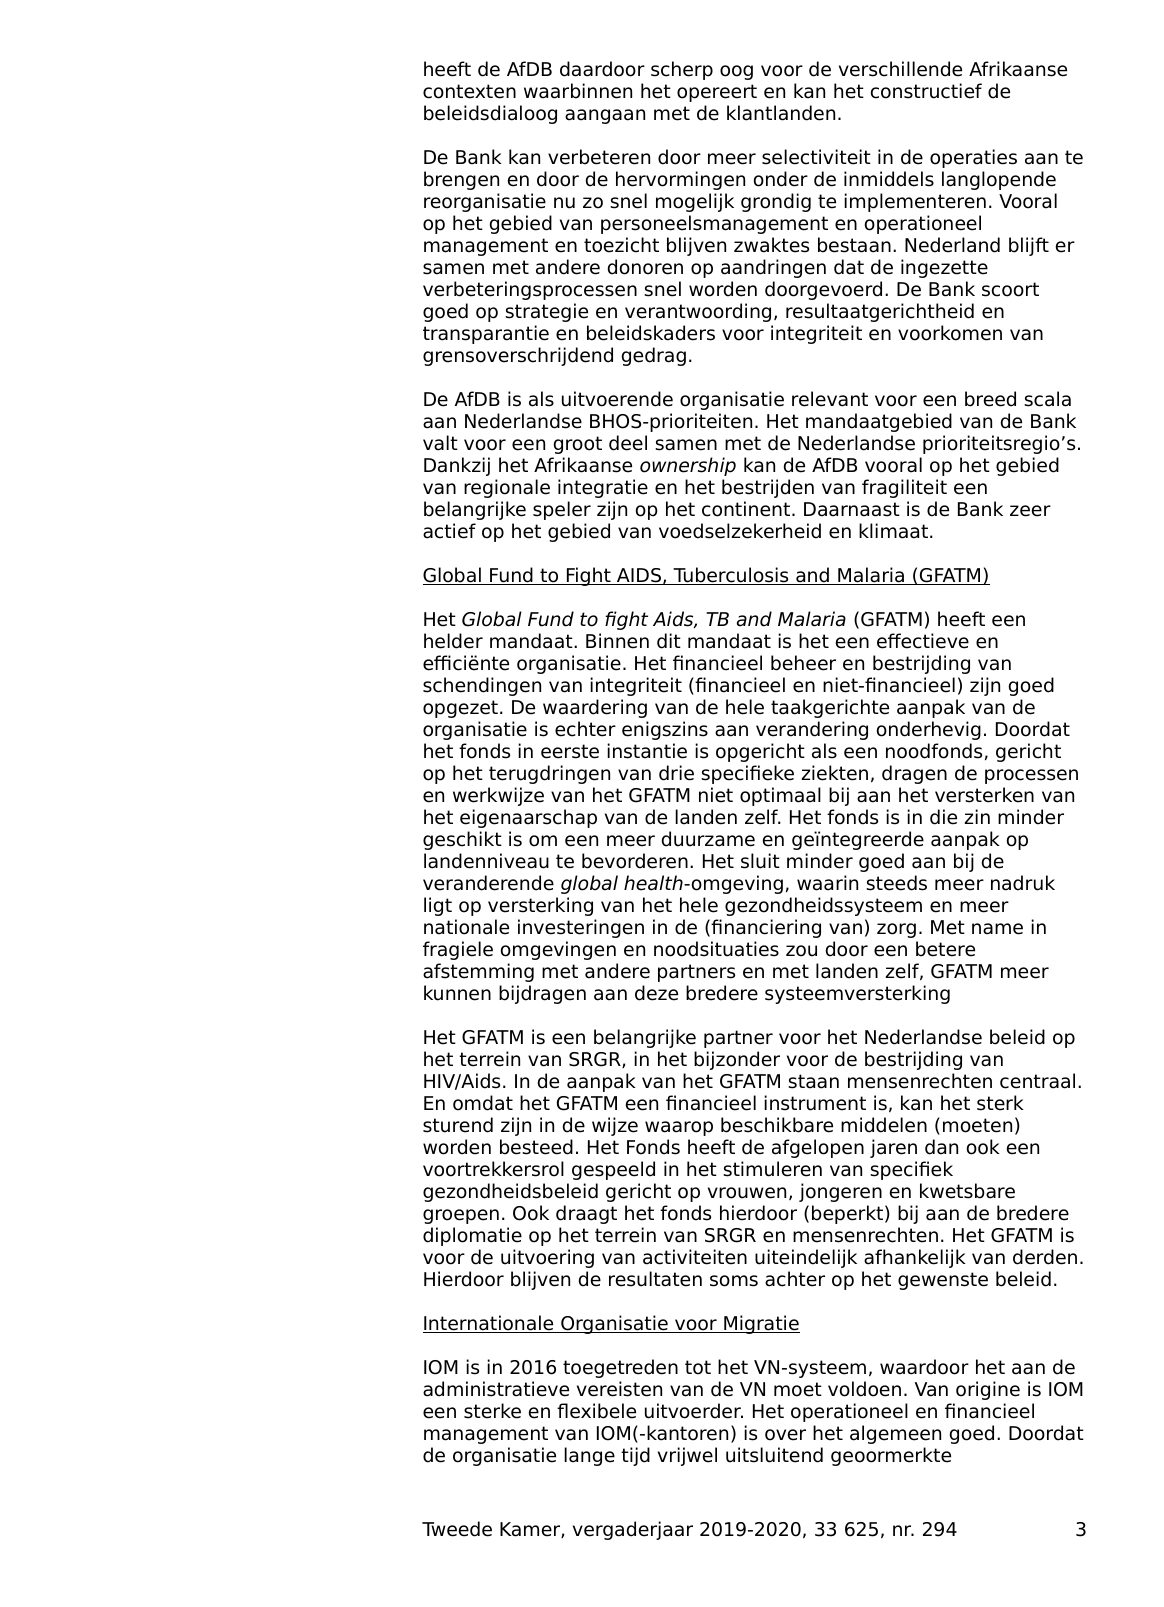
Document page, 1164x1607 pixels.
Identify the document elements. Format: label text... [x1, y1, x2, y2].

text IOM is in 2016 toegetreden tot het VN-systeem, waardoor het aan de administratieve vereisten van de VN moet voldoen. Van origine is IOM een sterke en flexibele uitvoerder. Het operationeel en financieel management van IOM(-kantoren) is over het algemeen goed. Doordat de organisatie lange tijd vrijwel uitsluitend geoormerkte [422, 1357, 1087, 1467]
subtitle Internationale Organisatie voor Migratie [422, 1313, 1087, 1335]
subtitle Global Fund to Fight AIDS, Tuberculosis and Malaria (GFATM) [422, 565, 1087, 587]
text De Bank kan verbeteren door meer selectiviteit in de operaties aan te brengen en door de hervormingen onder de inmiddels langlopende reorganisatie nu zo snel mogelijk grondig te implementeren. Vooral op het gebied van personeelsmanagement en operationeel management en toezicht blijven zwaktes bestaan. Nederland blijft er samen met andere donoren op aandringen dat de ingezette verbeteringsprocessen snel worden doorgevoerd. De Bank scoort goed op strategie en verantwoording, resultaatgerichtheid en transparantie en beleidskaders voor integriteit en voorkomen van grensoverschrijdend gedrag. [422, 147, 1087, 367]
text Het GFATM is een belangrijke partner voor het Nederlandse beleid op het terrein van SRGR, in het bijzonder voor de bestrijding van HIV/Aids. In de aanpak van het GFATM staan mensenrechten centraal. En omdat het GFATM een financieel instrument is, kan het sterk sturend zijn in de wijze waarop beschikbare middelen (moeten) worden besteed. Het Fonds heeft de afgelopen jaren dan ook een voortrekkersrol gespeeld in het stimuleren van specifiek gezondheidsbeleid gericht op vrouwen, jongeren en kwetsbare groepen. Ook draagt het fonds hierdoor (beperkt) bij aan de bredere diplomatie op het terrein van SRGR en mensenrechten. Het GFATM is voor de uitvoering van activiteiten uiteindelijk afhankelijk van derden. Hierdoor blijven de resultaten soms achter op het gewenste beleid. [422, 1027, 1087, 1291]
text De AfDB is als uitvoerende organisatie relevant voor een breed scala aan Nederlandse BHOS-prioriteiten. Het mandaatgebied van de Bank valt voor een groot deel samen met de Nederlandse prioriteitsregio’s. Dankzij het Afrikaanse ownership kan de AfDB vooral op het gebied van regionale integratie en het bestrijden van fragiliteit een belangrijke speler zijn op het continent. Daarnaast is de Bank zeer actief op het gebied van voedselzekerheid en klimaat. [422, 389, 1087, 543]
text Het Global Fund to fight Aids, TB and Malaria (GFATM) heeft een helder mandaat. Binnen dit mandaat is het een effectieve en efficiënte organisatie. Het financieel beheer en bestrijding van schendingen van integriteit (financieel en niet-financieel) zijn goed opgezet. De waardering van de hele taakgerichte aanpak van de organisatie is echter enigszins aan verandering onderhevig. Doordat het fonds in eerste instantie is opgericht als een noodfonds, gericht op het terugdringen van drie specifieke ziekten, dragen de processen en werkwijze van het GFATM niet optimaal bij aan het versterken van het eigenaarschap van de landen zelf. Het fonds is in die zin minder geschikt is om een meer duurzame en geïntegreerde aanpak op landenniveau te bevorderen. Het sluit minder goed aan bij de veranderende global health-omgeving, waarin steeds meer nadruk ligt op versterking van het hele gezondheidssysteem en meer nationale investeringen in de (financiering van) zorg. Met name in fragiele omgevingen en noodsituaties zou door een betere afstemming met andere partners en met landen zelf, GFATM meer kunnen bijdragen aan deze bredere systeemversterking [422, 609, 1087, 1005]
text heeft de AfDB daardoor scherp oog voor de verschillende Afrikaanse contexten waarbinnen het opereert en kan het constructief de beleidsdialoog aangaan met de klantlanden. [422, 59, 1087, 125]
